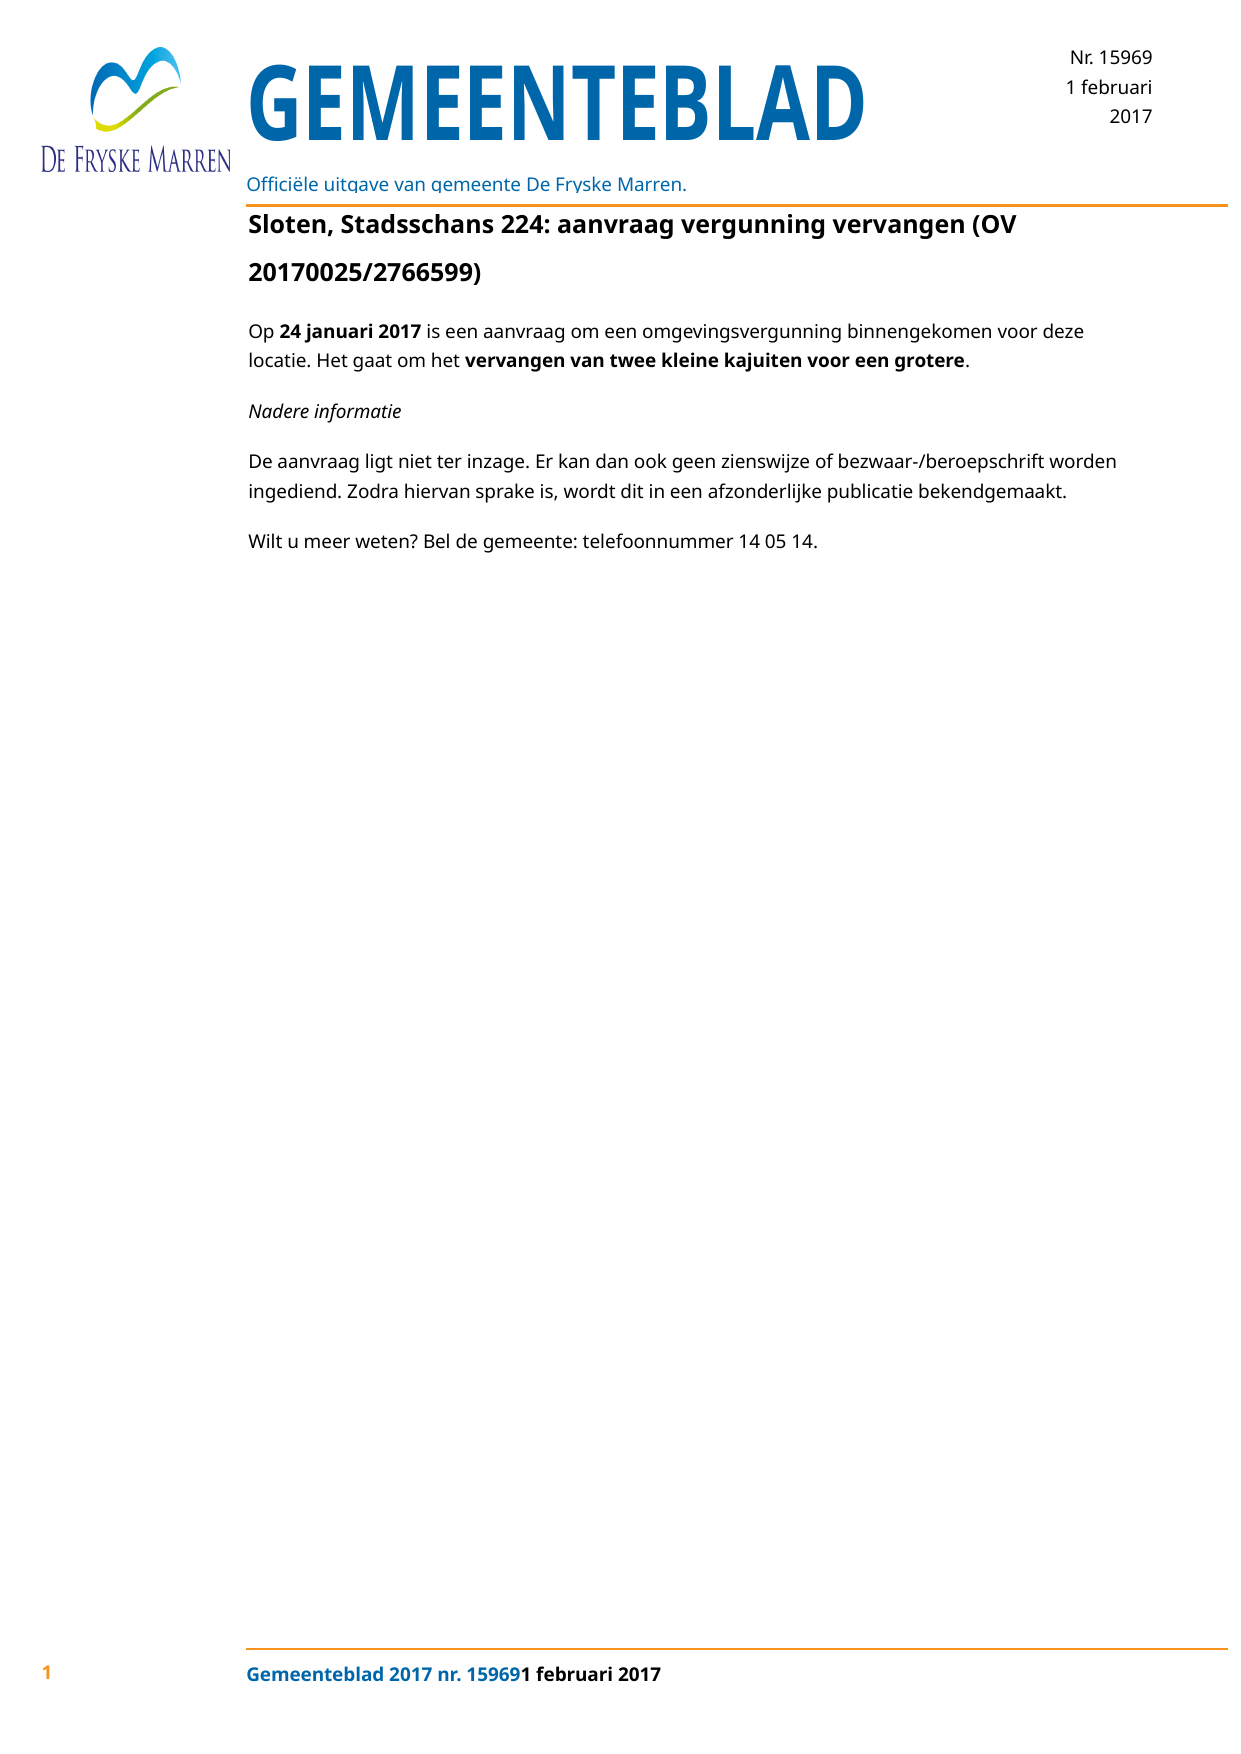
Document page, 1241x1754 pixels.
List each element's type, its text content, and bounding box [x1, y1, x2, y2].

text Wilt u meer weten? Bel de gemeente: telefoonnummer 14 05 14. [248, 528, 1152, 554]
text De aanvraag ligt niet ter inzage. Er kan dan ook geen zienswijze of bezwaar-/beroepschrift worden ingediend. Zodra hiervan sprake is, wordt dit in een afzonderlijke publicatie bekendgemaakt. [248, 448, 1152, 504]
text Sloten, Stadsschans 224: aanvraag vergunning vervangen (OV 20170025/2766599) [248, 207, 1152, 288]
text Op 24 januari 2017 is een aanvraag om een omgevingsvergunning binnengekomen voor deze locatie. Het gaat om het vervangen van twee kleine kajuiten voor een grotere. [248, 318, 1152, 373]
text Nadere informatie [248, 398, 1152, 424]
picture [41, 47, 231, 172]
